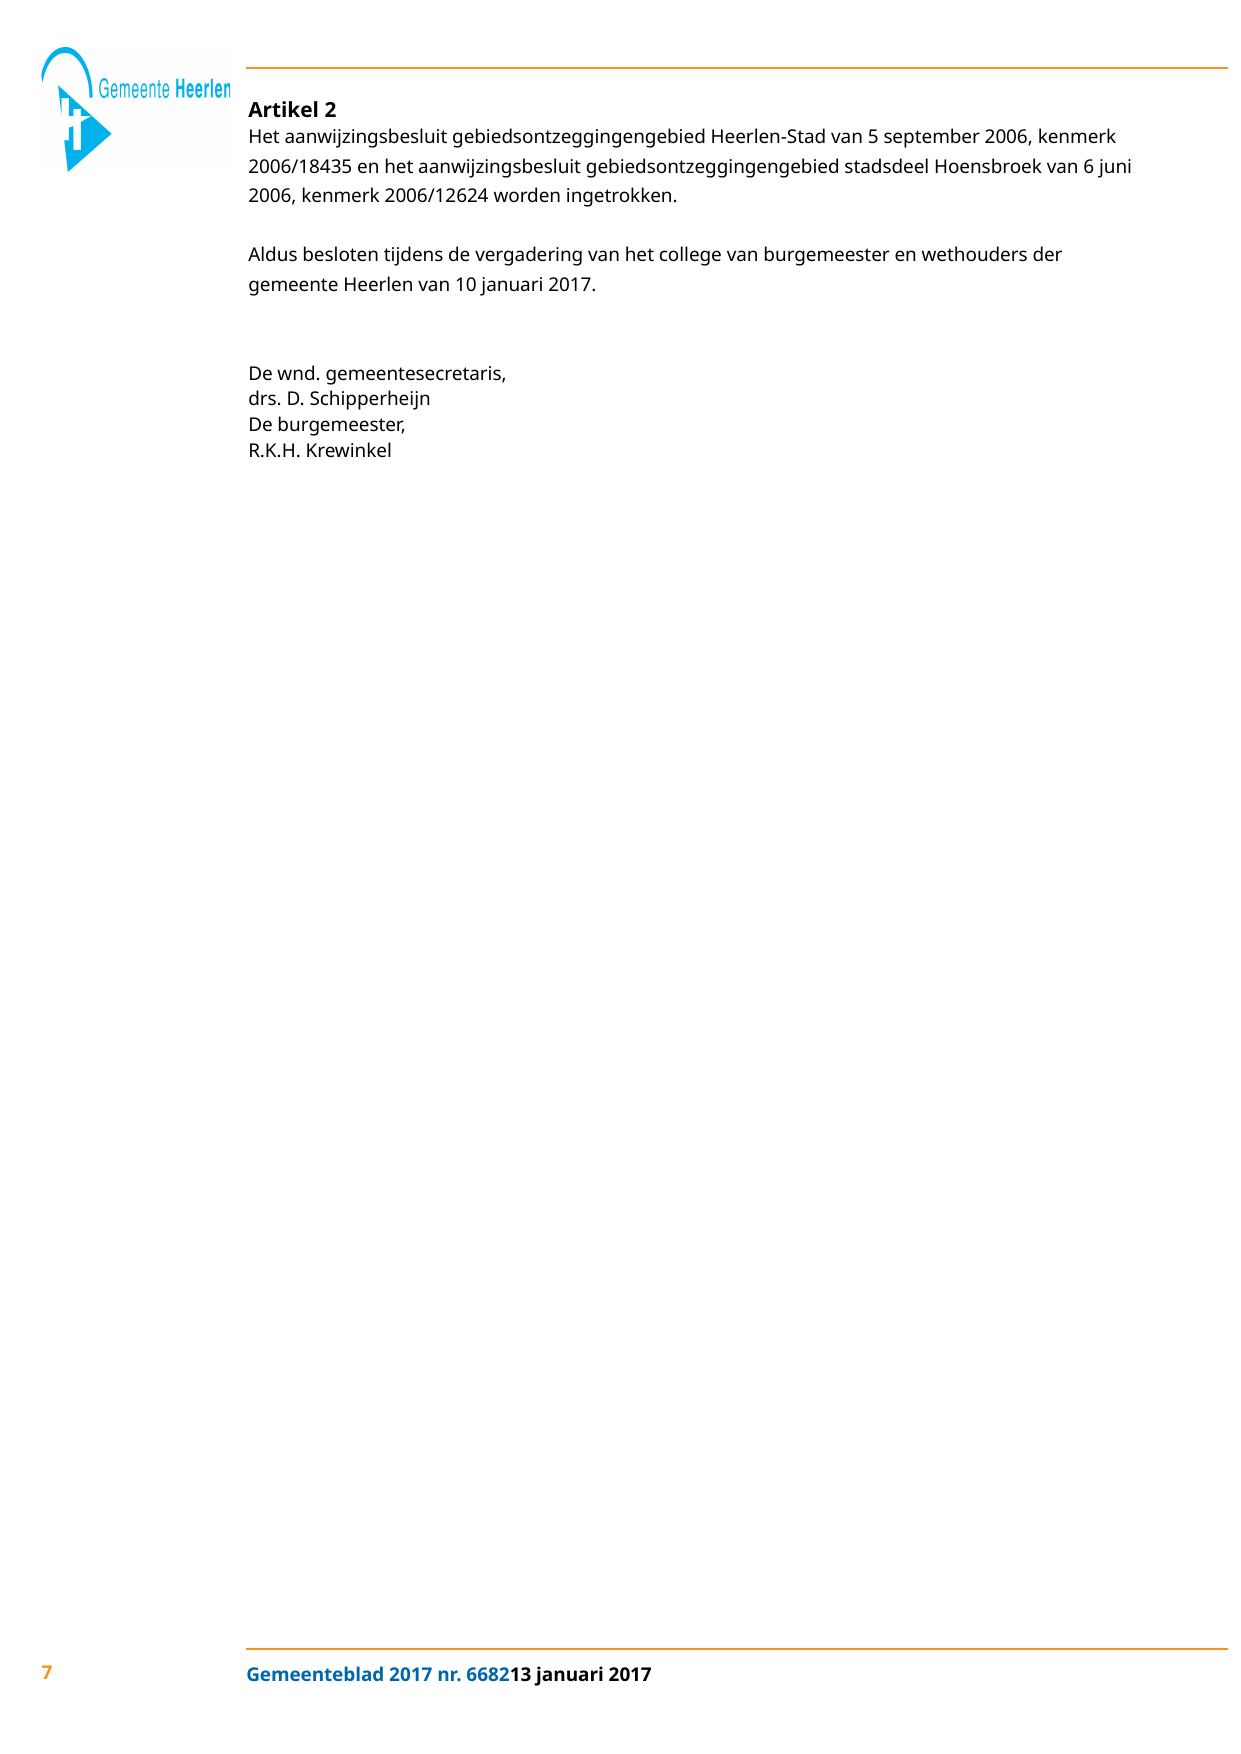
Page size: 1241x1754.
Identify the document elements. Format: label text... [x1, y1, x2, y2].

text Het aanwijzingsbesluit gebiedsontzeggingengebied Heerlen-Stad van 5 september 2006, kenmerk 2006/18435 en het aanwijzingsbesluit gebiedsontzeggingengebied stadsdeel Hoensbroek van 6 juni 2006, kenmerk 2006/12624 worden ingetrokken. [248, 123, 1152, 208]
text Artikel 2 [248, 95, 1152, 123]
text R.K.H. Krewinkel [248, 437, 1152, 463]
text De burgemeester, [248, 411, 1152, 437]
text De wnd. gemeentesecretaris, [248, 360, 1152, 386]
text Aldus besloten tijdens de vergadering van het college van burgemeester en wethouders der gemeente Heerlen van 10 januari 2017. [248, 242, 1152, 297]
picture [41, 47, 58, 70]
picture [41, 47, 231, 172]
text drs. D. Schipperheijn [248, 386, 1152, 411]
